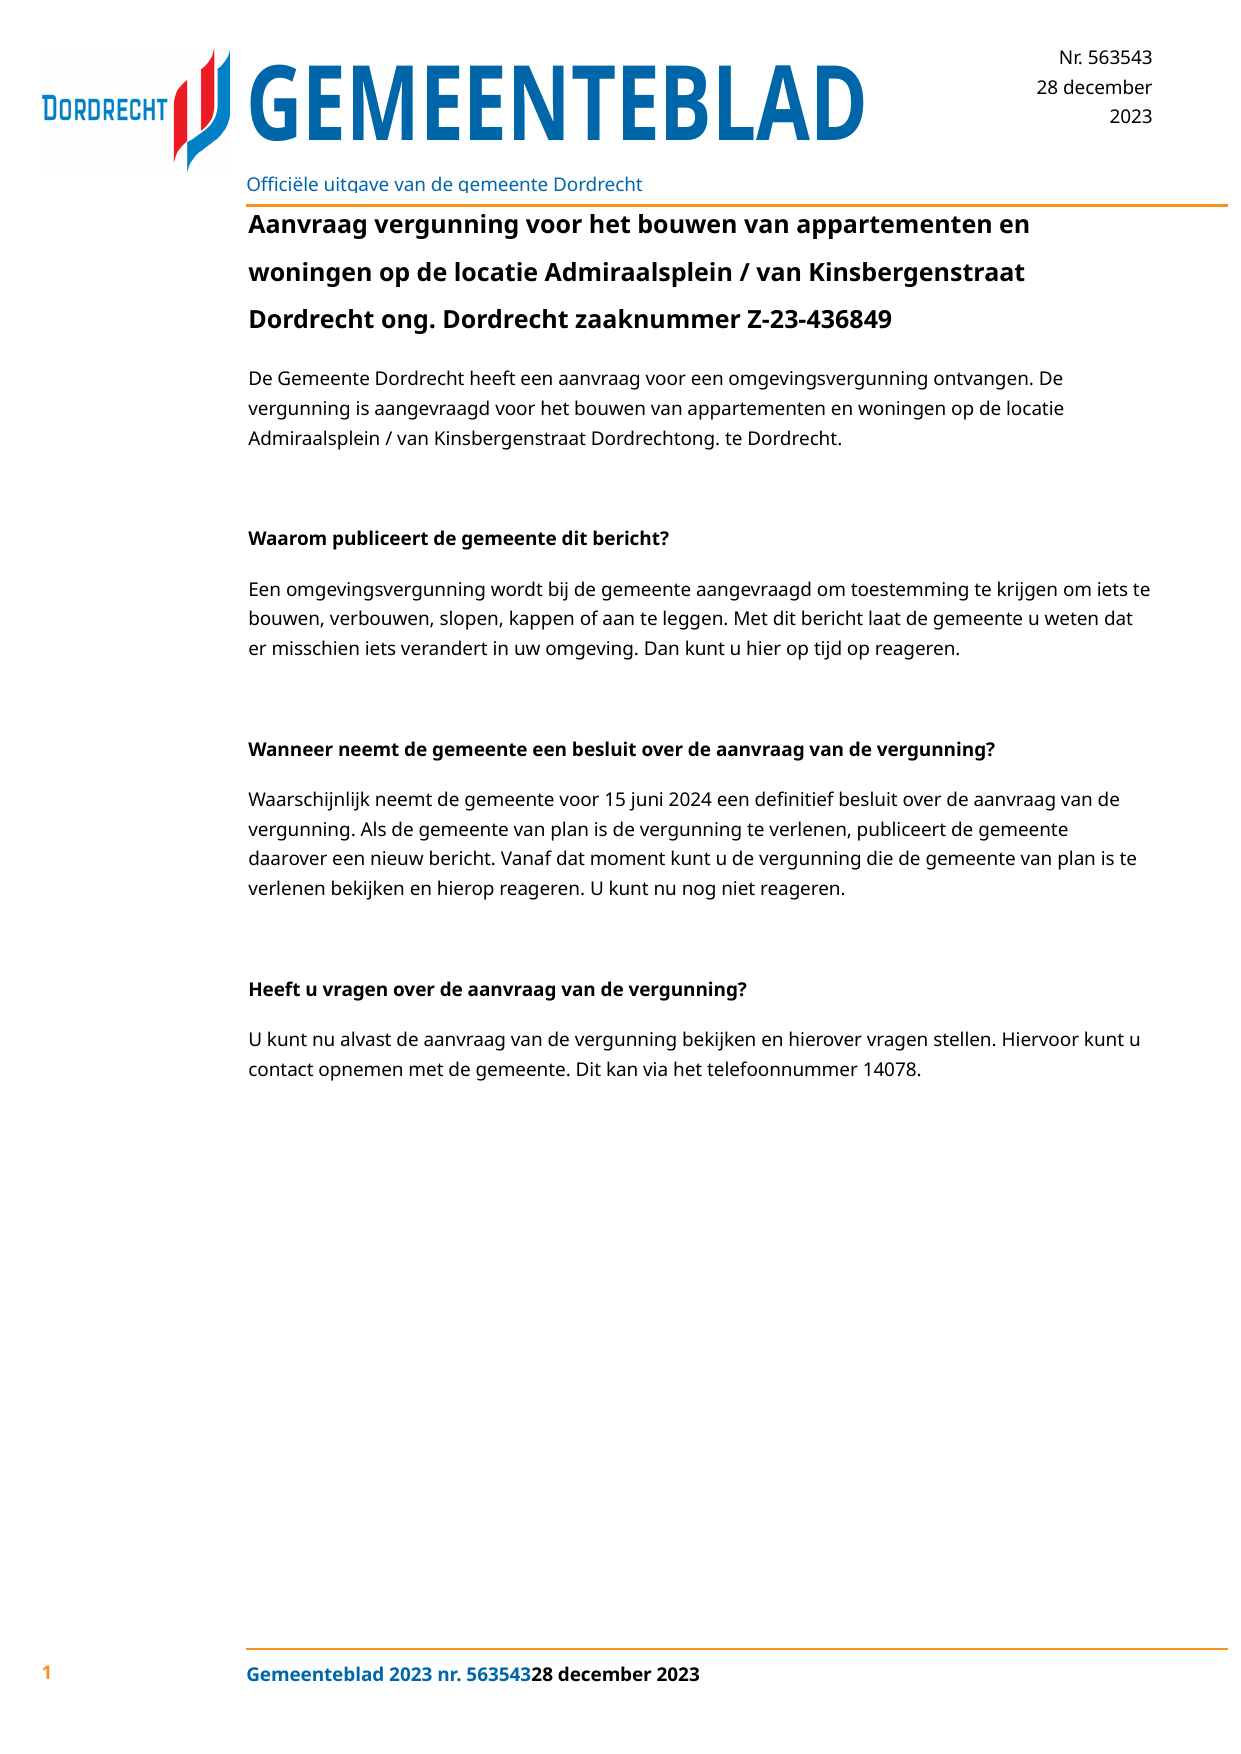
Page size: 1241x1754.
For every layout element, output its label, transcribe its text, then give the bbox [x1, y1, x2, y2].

text Aanvraag vergunning voor het bouwen van appartementen en woningen op de locatie Admiraalsplein / van Kinsbergenstraat Dordrecht ong. Dordrecht zaaknummer Z-23-436849 [248, 207, 1152, 336]
text De Gemeente Dordrecht heeft een aanvraag voor een omgevingsvergunning ontvangen. De vergunning is aangevraagd voor het bouwen van appartementen en woningen op de locatie Admiraalsplein / van Kinsbergenstraat Dordrechtong. te Dordrecht. [248, 366, 1152, 450]
text Waarom publiceert de gemeente dit bericht? [248, 526, 1152, 551]
text Waarschijnlijk neemt de gemeente voor 15 juni 2024 een definitief besluit over de aanvraag van de vergunning. Als de gemeente van plan is de vergunning te verlenen, publiceert de gemeente daarover een nieuw bericht. Vanaf dat moment kunt u de vergunning die de gemeente van plan is te verlenen bekijken en hierop reageren. U kunt nu nog niet reageren. [248, 786, 1152, 901]
text Wanneer neemt de gemeente een besluit over de aanvraag van de vergunning? [248, 736, 1152, 762]
text Heeft u vragen over de aanvraag van de vergunning? [248, 976, 1152, 1002]
picture [41, 47, 231, 172]
text Een omgevingsvergunning wordt bij de gemeente aangevraagd om toestemming te krijgen om iets te bouwen, verbouwen, slopen, kappen of aan te leggen. Met dit bericht laat de gemeente u weten dat er misschien iets verandert in uw omgeving. Dan kunt u hier op tijd op reageren. [248, 576, 1152, 661]
text U kunt nu alvast de aanvraag van de vergunning bekijken en hierover vragen stellen. Hiervoor kunt u contact opnemen met de gemeente. Dit kan via het telefoonnummer 14078. [248, 1026, 1152, 1082]
